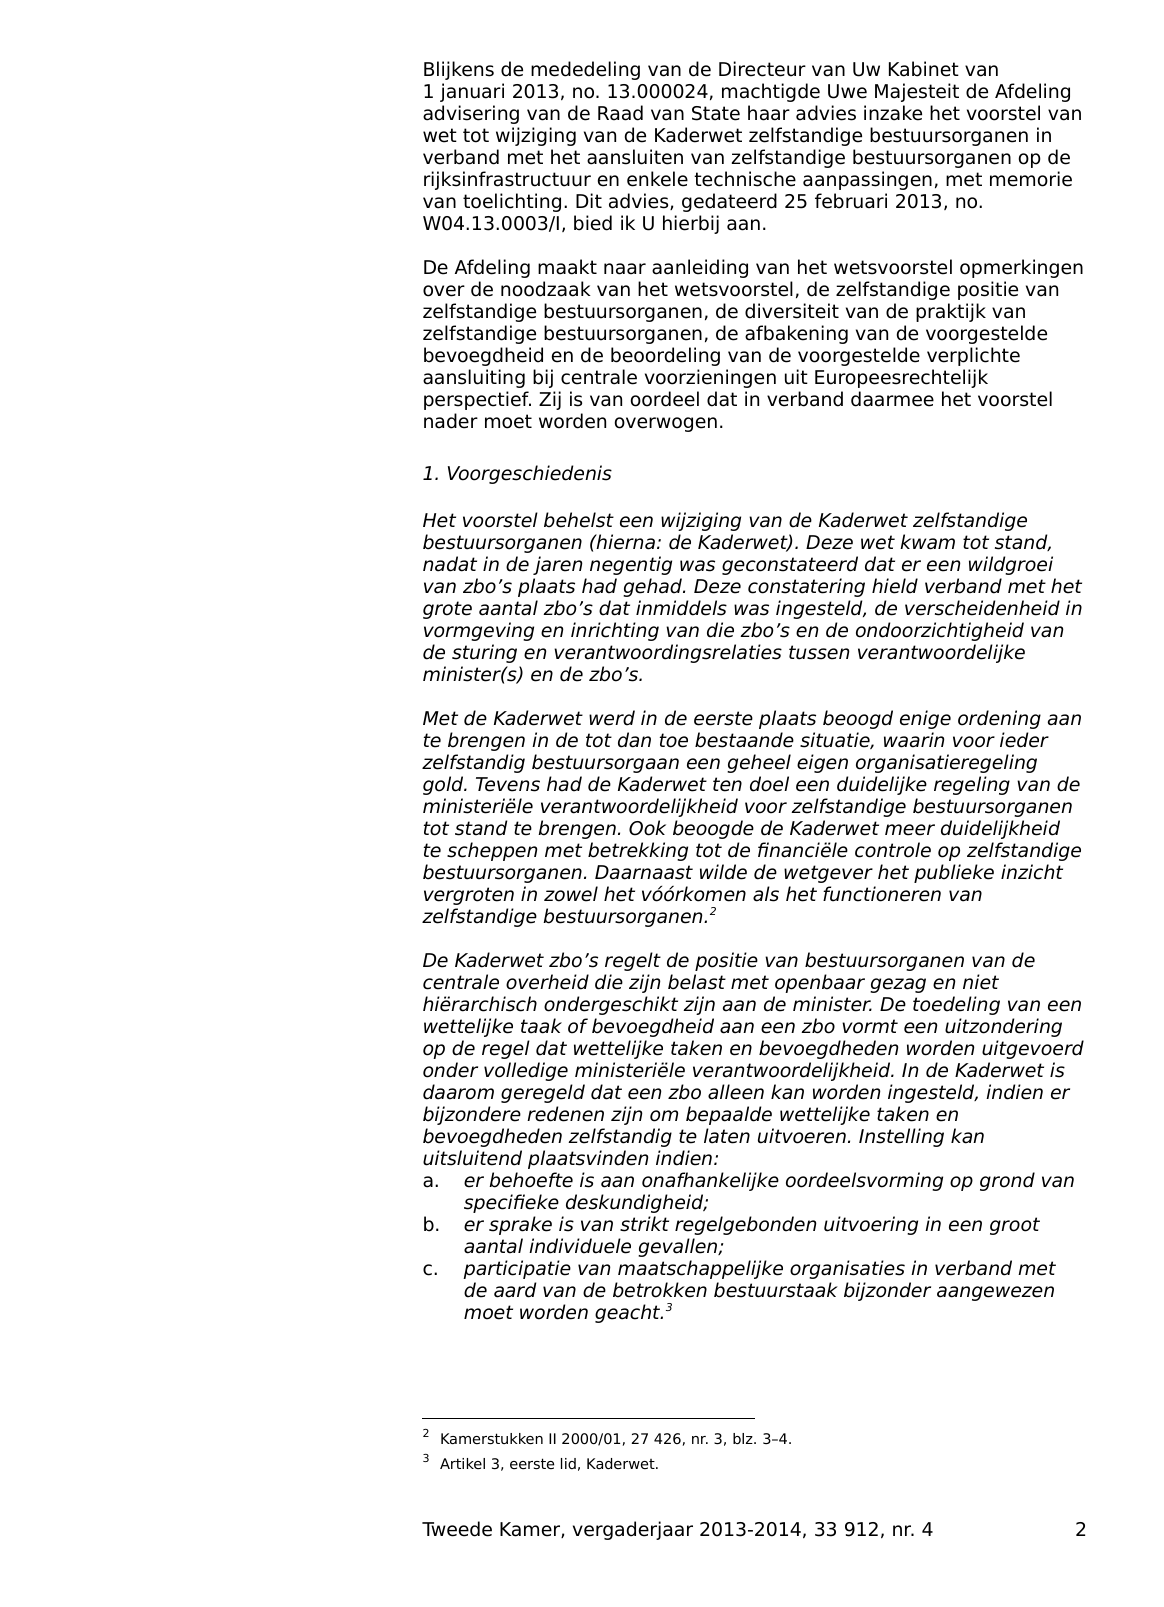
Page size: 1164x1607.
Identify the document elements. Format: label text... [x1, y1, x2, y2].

text Artikel 3, eerste lid, Kaderwet. [422, 1452, 1087, 1474]
text Kamerstukken II 2000/01, 27 426, nr. 3, blz. 3–4. [422, 1427, 1087, 1449]
subtitle 1. Voorgeschiedenis [422, 463, 1087, 485]
text Blijkens de mededeling van de Directeur van Uw Kabinet van 1 januari 2013, no. 13.000024, machtigde Uwe Majesteit de Afdeling advisering van de Raad van State haar advies inzake het voorstel van wet tot wijziging van de Kaderwet zelfstandige bestuursorganen in verband met het aansluiten van zelfstandige bestuursorganen op de rijksinfrastructuur en enkele technische aanpassingen, met memorie van toelichting. Dit advies, gedateerd 25 februari 2013, no. W04.13.0003/I, bied ik U hierbij aan. [422, 59, 1087, 235]
text De Kaderwet zbo’s regelt de positie van bestuursorganen van de centrale overheid die zijn belast met openbaar gezag en niet hiërarchisch ondergeschikt zijn aan de minister. De toedeling van een wettelijke taak of bevoegdheid aan een zbo vormt een uitzondering op de regel dat wettelijke taken en bevoegdheden worden uitgevoerd onder volledige ministeriële verantwoordelijkheid. In de Kaderwet is daarom geregeld dat een zbo alleen kan worden ingesteld, indien er bijzondere redenen zijn om bepaalde wettelijke taken en bevoegdheden zelfstandig te laten uitvoeren. Instelling kan uitsluitend plaatsvinden indien: [422, 950, 1087, 1170]
text a. er behoefte is aan onafhankelijke oordeelsvorming op grond van specifieke deskundigheid; [422, 1170, 1087, 1214]
text Het voorstel behelst een wijziging van de Kaderwet zelfstandige bestuursorganen (hierna: de Kaderwet). Deze wet kwam tot stand, nadat in de jaren negentig was geconstateerd dat er een wildgroei van zbo’s plaats had gehad. Deze constatering hield verband met het grote aantal zbo’s dat inmiddels was ingesteld, de verscheidenheid in vormgeving en inrichting van die zbo’s en de ondoorzichtigheid van de sturing en verantwoordingsrelaties tussen verantwoordelijke minister(s) en de zbo’s. [422, 510, 1087, 686]
text De Afdeling maakt naar aanleiding van het wetsvoorstel opmerkingen over de noodzaak van het wetsvoorstel, de zelfstandige positie van zelfstandige bestuursorganen, de diversiteit van de praktijk van zelfstandige bestuursorganen, de afbakening van de voorgestelde bevoegdheid en de beoordeling van de voorgestelde verplichte aansluiting bij centrale voorzieningen uit Europeesrechtelijk perspectief. Zij is van oordeel dat in verband daarmee het voorstel nader moet worden overwogen. [422, 257, 1087, 433]
text Met de Kaderwet werd in de eerste plaats beoogd enige ordening aan te brengen in de tot dan toe bestaande situatie, waarin voor ieder zelfstandig bestuursorgaan een geheel eigen organisatieregeling gold. Tevens had de Kaderwet ten doel een duidelijke regeling van de ministeriële verantwoordelijkheid voor zelfstandige bestuursorganen tot stand te brengen. Ook beoogde de Kaderwet meer duidelijkheid te scheppen met betrekking tot de financiële controle op zelfstandige bestuursorganen. Daarnaast wilde de wetgever het publieke inzicht vergroten in zowel het vóórkomen als het functioneren van zelfstandige bestuursorganen. [422, 708, 1087, 928]
text b. er sprake is van strikt regelgebonden uitvoering in een groot aantal individuele gevallen; [422, 1214, 1087, 1258]
text c. participatie van maatschappelijke organisaties in verband met de aard van de betrokken bestuurstaak bijzonder aangewezen moet worden geacht. [422, 1258, 1087, 1323]
